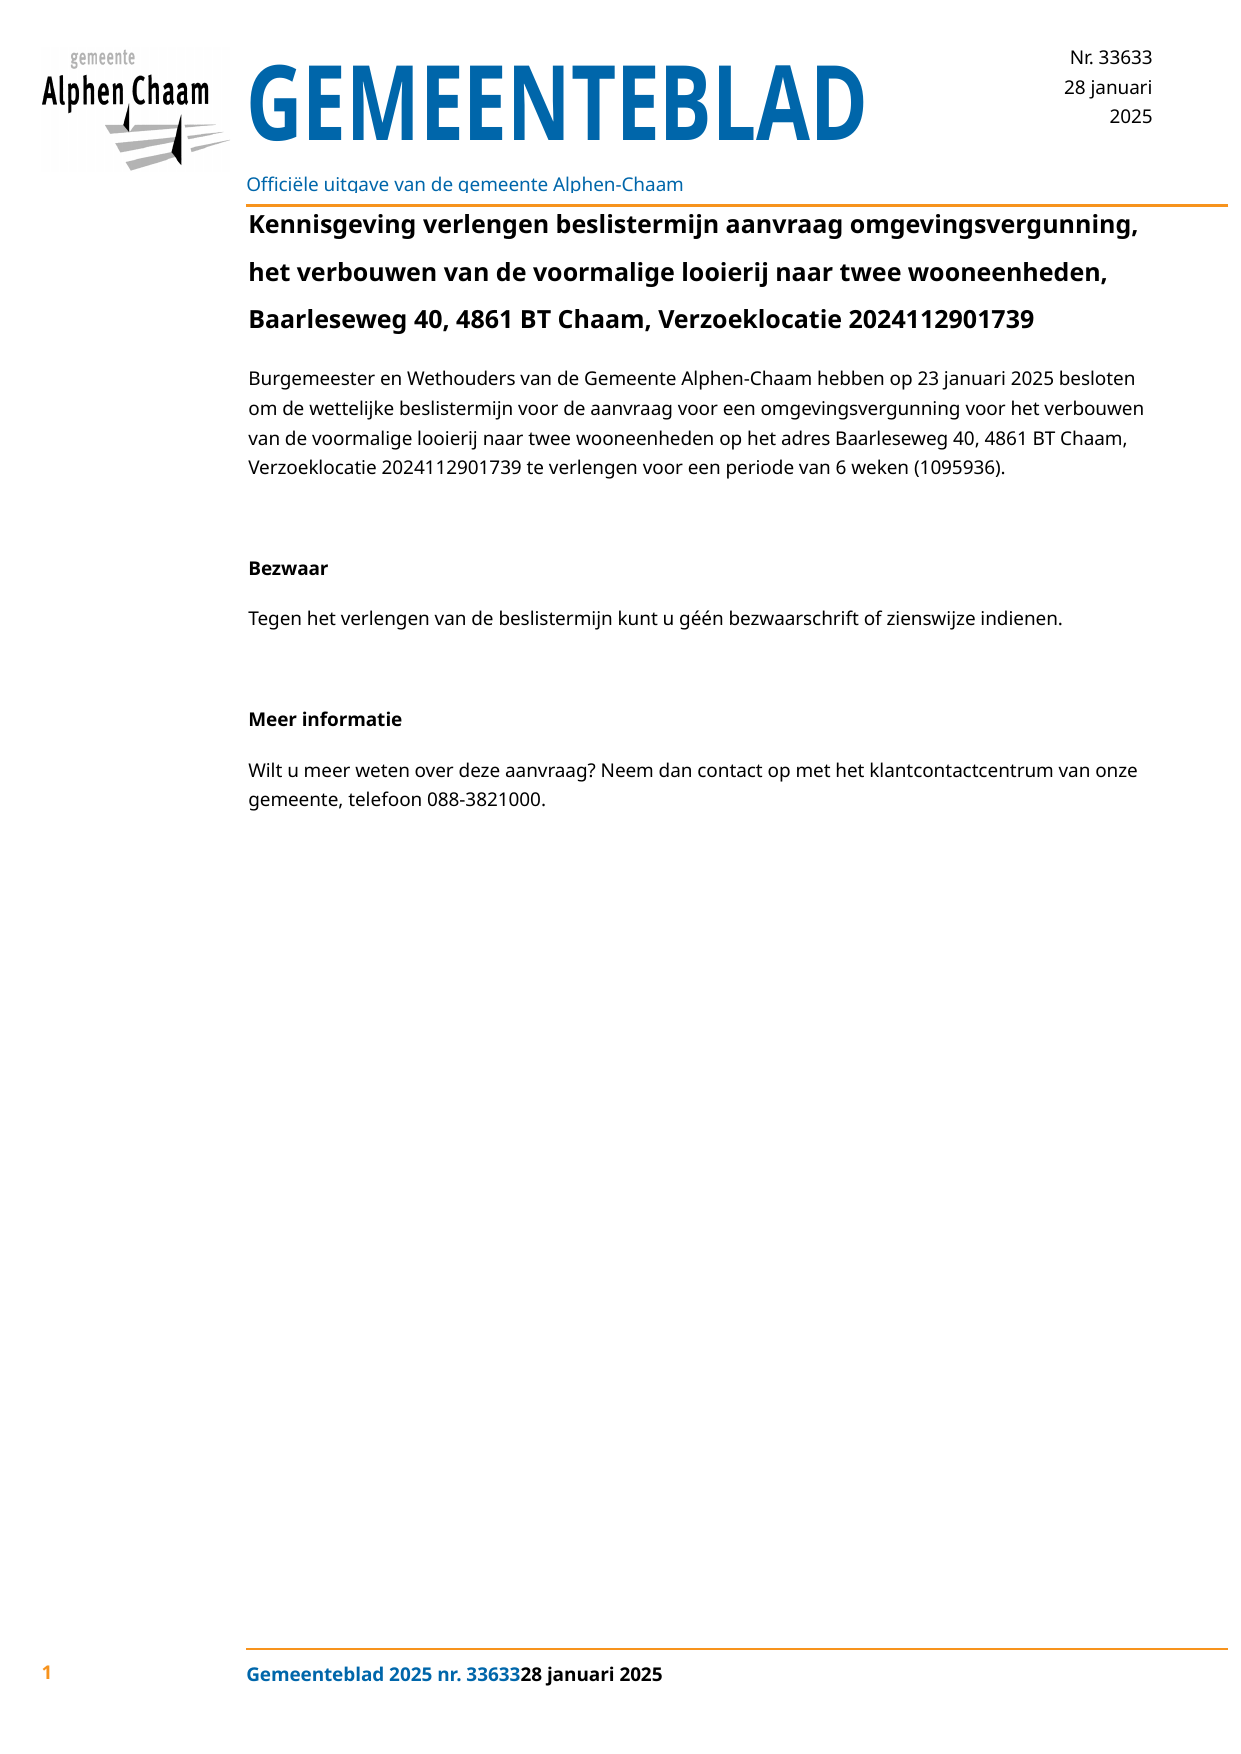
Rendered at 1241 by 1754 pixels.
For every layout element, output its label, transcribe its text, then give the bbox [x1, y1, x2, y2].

text Bezwaar [248, 555, 1152, 581]
text Tegen het verlengen van de beslistermijn kunt u géén bezwaarschrift of zienswijze indienen. [248, 606, 1152, 631]
picture [41, 47, 231, 172]
text Wilt u meer weten over deze aanvraag? Neem dan contact op met het klantcontactcentrum van onze gemeente, telefoon 088-3821000. [248, 757, 1152, 812]
text Kennisgeving verlengen beslistermijn aanvraag omgevingsvergunning, het verbouwen van de voormalige looierij naar twee wooneenheden, Baarleseweg 40, 4861 BT Chaam, Verzoeklocatie 2024112901739 [248, 207, 1152, 336]
text Meer informatie [248, 706, 1152, 732]
text Burgemeester en Wethouders van de Gemeente Alphen-Chaam hebben op 23 januari 2025 besloten om de wettelijke beslistermijn voor de aanvraag voor een omgevingsvergunning voor het verbouwen van de voormalige looierij naar twee wooneenheden op het adres Baarleseweg 40, 4861 BT Chaam, Verzoeklocatie 2024112901739 te verlengen voor een periode van 6 weken (1095936). [248, 366, 1152, 480]
